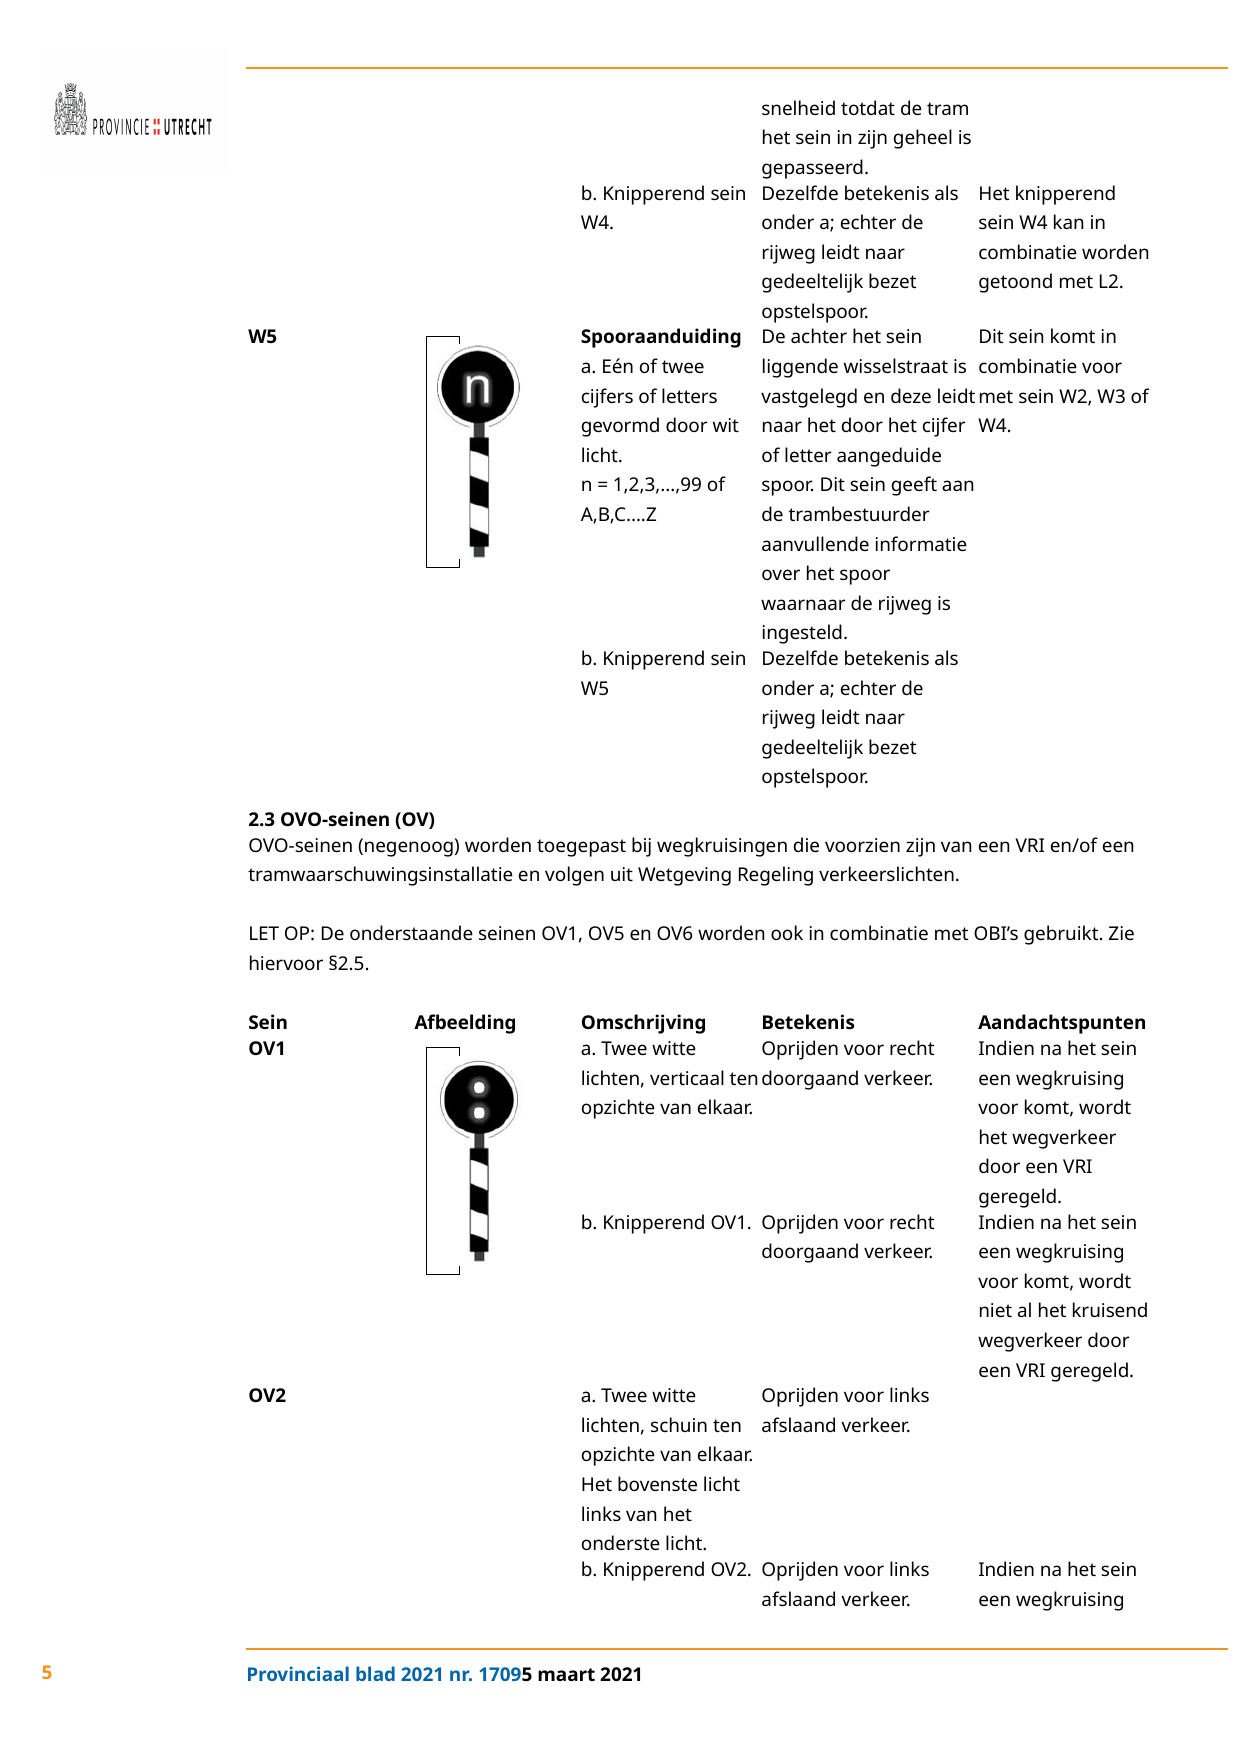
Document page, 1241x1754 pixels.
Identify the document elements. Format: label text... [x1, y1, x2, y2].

table_cell b. Knipperend sein W4. [581, 180, 761, 324]
table_cell [414, 95, 581, 324]
table_cell snelheid totdat de tram het sein in zijn geheel is gepasseerd. [761, 95, 978, 180]
table_cell Dezelfde betekenis als onder a; echter de rijweg leidt naar gedeeltelijk bezet opstelspoor. [761, 180, 978, 324]
table_cell [414, 345, 581, 789]
table_cell Indien na het sein een wegkruising [978, 1556, 1152, 1611]
table_cell OV2 [248, 1383, 414, 1611]
table_cell [427, 345, 459, 567]
table_cell [248, 95, 414, 324]
table_cell [978, 95, 1152, 180]
picture [435, 344, 524, 559]
table_header Omschrijving [581, 1010, 761, 1035]
table_cell [414, 1035, 581, 1382]
text LET OP: De onderstaande seinen OV1, OV5 en OV6 worden ook in combinatie met OBI’s gebruikt. Zie hiervoor §2.5. [248, 921, 1152, 976]
table_cell Oprijden voor links afslaand verkeer. [761, 1556, 978, 1611]
table_cell W5 [248, 324, 414, 789]
table_cell b. Knipperend OV2. [581, 1556, 761, 1611]
table_header Sein [248, 1010, 414, 1035]
table_cell De achter het sein liggende wisselstraat is vastgelegd en deze leidt naar het door het cijfer of letter aangeduide spoor. Dit sein geeft aan de trambestuurder aanvullende informatie over het spoor waarnaar de rijweg is ingesteld. [761, 324, 978, 645]
table_cell Dezelfde betekenis als onder a; echter de rijweg leidt naar gedeeltelijk bezet opstelspoor. [761, 645, 978, 789]
table_cell Spooraanduiding a. Eén of twee cijfers of letters gevormd door wit licht. n = 1,2,3,…,99 of A,B,C….Z [581, 324, 761, 645]
table_cell b. Knipperend sein W5 [581, 645, 761, 789]
table_cell [414, 1383, 581, 1611]
table_cell Het knipperend sein W4 kan in combinatie worden getoond met L2. [978, 180, 1152, 324]
table_header Aandachtspunten [978, 1010, 1152, 1035]
table_cell OV1 [248, 1035, 414, 1382]
table_cell b. Knipperend OV1. [581, 1209, 761, 1382]
text OVO-seinen (negenoog) worden toegepast bij wegkruisingen die voorzien zijn van een VRI en/of een tramwaarschuwingsinstallatie en volgen uit Wetgeving Regeling verkeerslichten. [248, 832, 1152, 887]
table_cell [414, 324, 581, 344]
table_cell Oprijden voor recht doorgaand verkeer. [761, 1035, 978, 1209]
picture [435, 1056, 524, 1266]
table_cell [978, 645, 1152, 789]
table_cell Oprijden voor recht doorgaand verkeer. [761, 1209, 978, 1382]
picture [41, 47, 231, 172]
table_cell a. Twee witte lichten, verticaal ten opzichte van elkaar. [581, 1035, 761, 1209]
table_cell [581, 95, 761, 180]
table_cell Indien na het sein een wegkruising voor komt, wordt niet al het kruisend wegverkeer door een VRI geregeld. [978, 1209, 1152, 1382]
table_cell a. Twee witte lichten, schuin ten opzichte van elkaar. Het bovenste licht links van het onderste licht. [581, 1383, 761, 1556]
table_cell Oprijden voor links afslaand verkeer. [761, 1383, 978, 1556]
table_cell [978, 1383, 1152, 1556]
table_header Betekenis [761, 1010, 978, 1035]
table_cell Indien na het sein een wegkruising voor komt, wordt het wegverkeer door een VRI geregeld. [978, 1035, 1152, 1209]
table_cell [427, 337, 459, 344]
table_cell Dit sein komt in combinatie voor met sein W2, W3 of W4. [978, 324, 1152, 645]
text 2.3 OVO-seinen (OV) [248, 806, 1152, 832]
table_header Afbeelding [414, 1010, 581, 1035]
